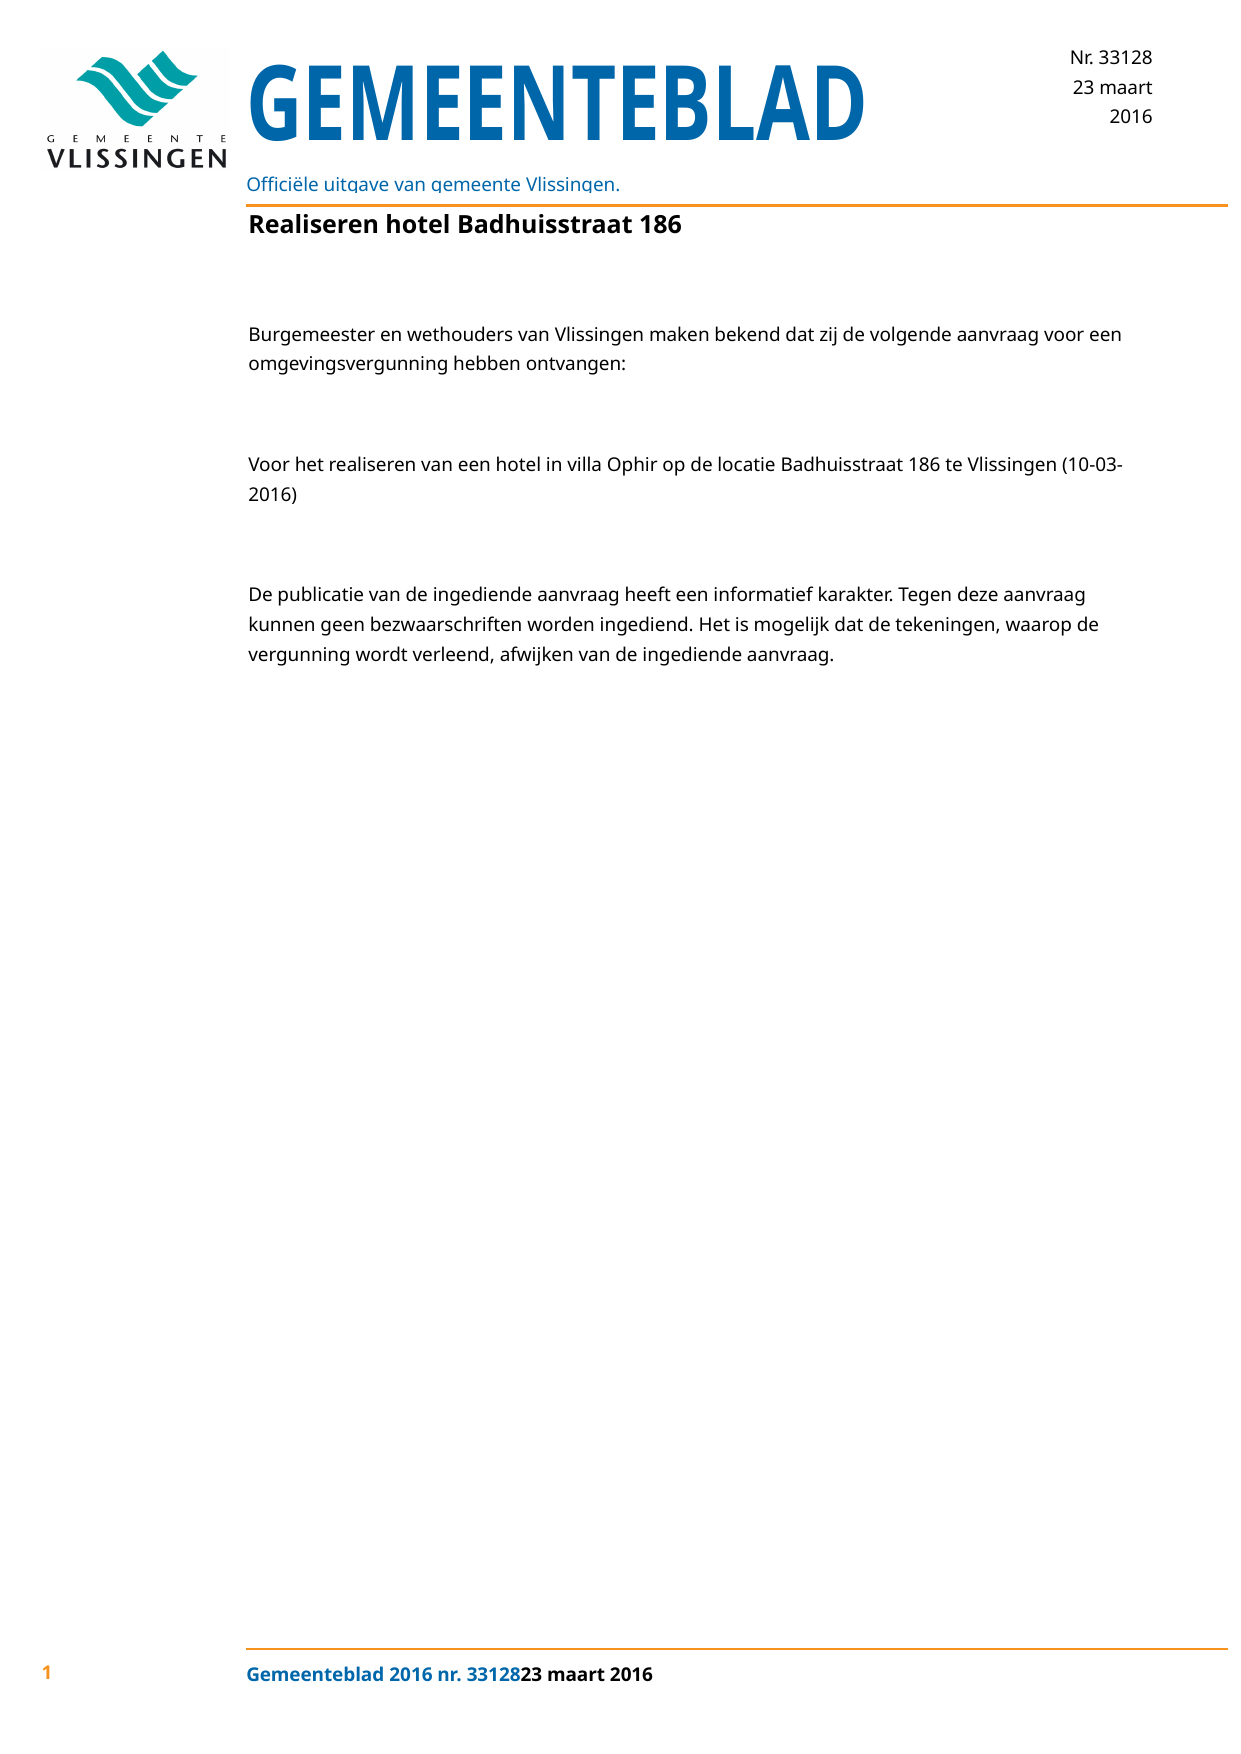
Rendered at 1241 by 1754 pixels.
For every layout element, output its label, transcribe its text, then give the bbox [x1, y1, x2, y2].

text Realiseren hotel Badhuisstraat 186 [248, 207, 1152, 241]
text Voor het realiseren van een hotel in villa Ophir op de locatie Badhuisstraat 186 te Vlissingen (10-03-2016) [248, 451, 1152, 506]
text Burgemeester en wethouders van Vlissingen maken bekend dat zij de volgende aanvraag voor een omgevingsvergunning hebben ontvangen: [248, 321, 1152, 376]
picture [41, 47, 231, 172]
text De publicatie van de ingediende aanvraag heeft een informatief karakter. Tegen deze aanvraag kunnen geen bezwaarschriften worden ingediend. Het is mogelijk dat de tekeningen, waarop de vergunning wordt verleend, afwijken van de ingediende aanvraag. [248, 582, 1152, 666]
